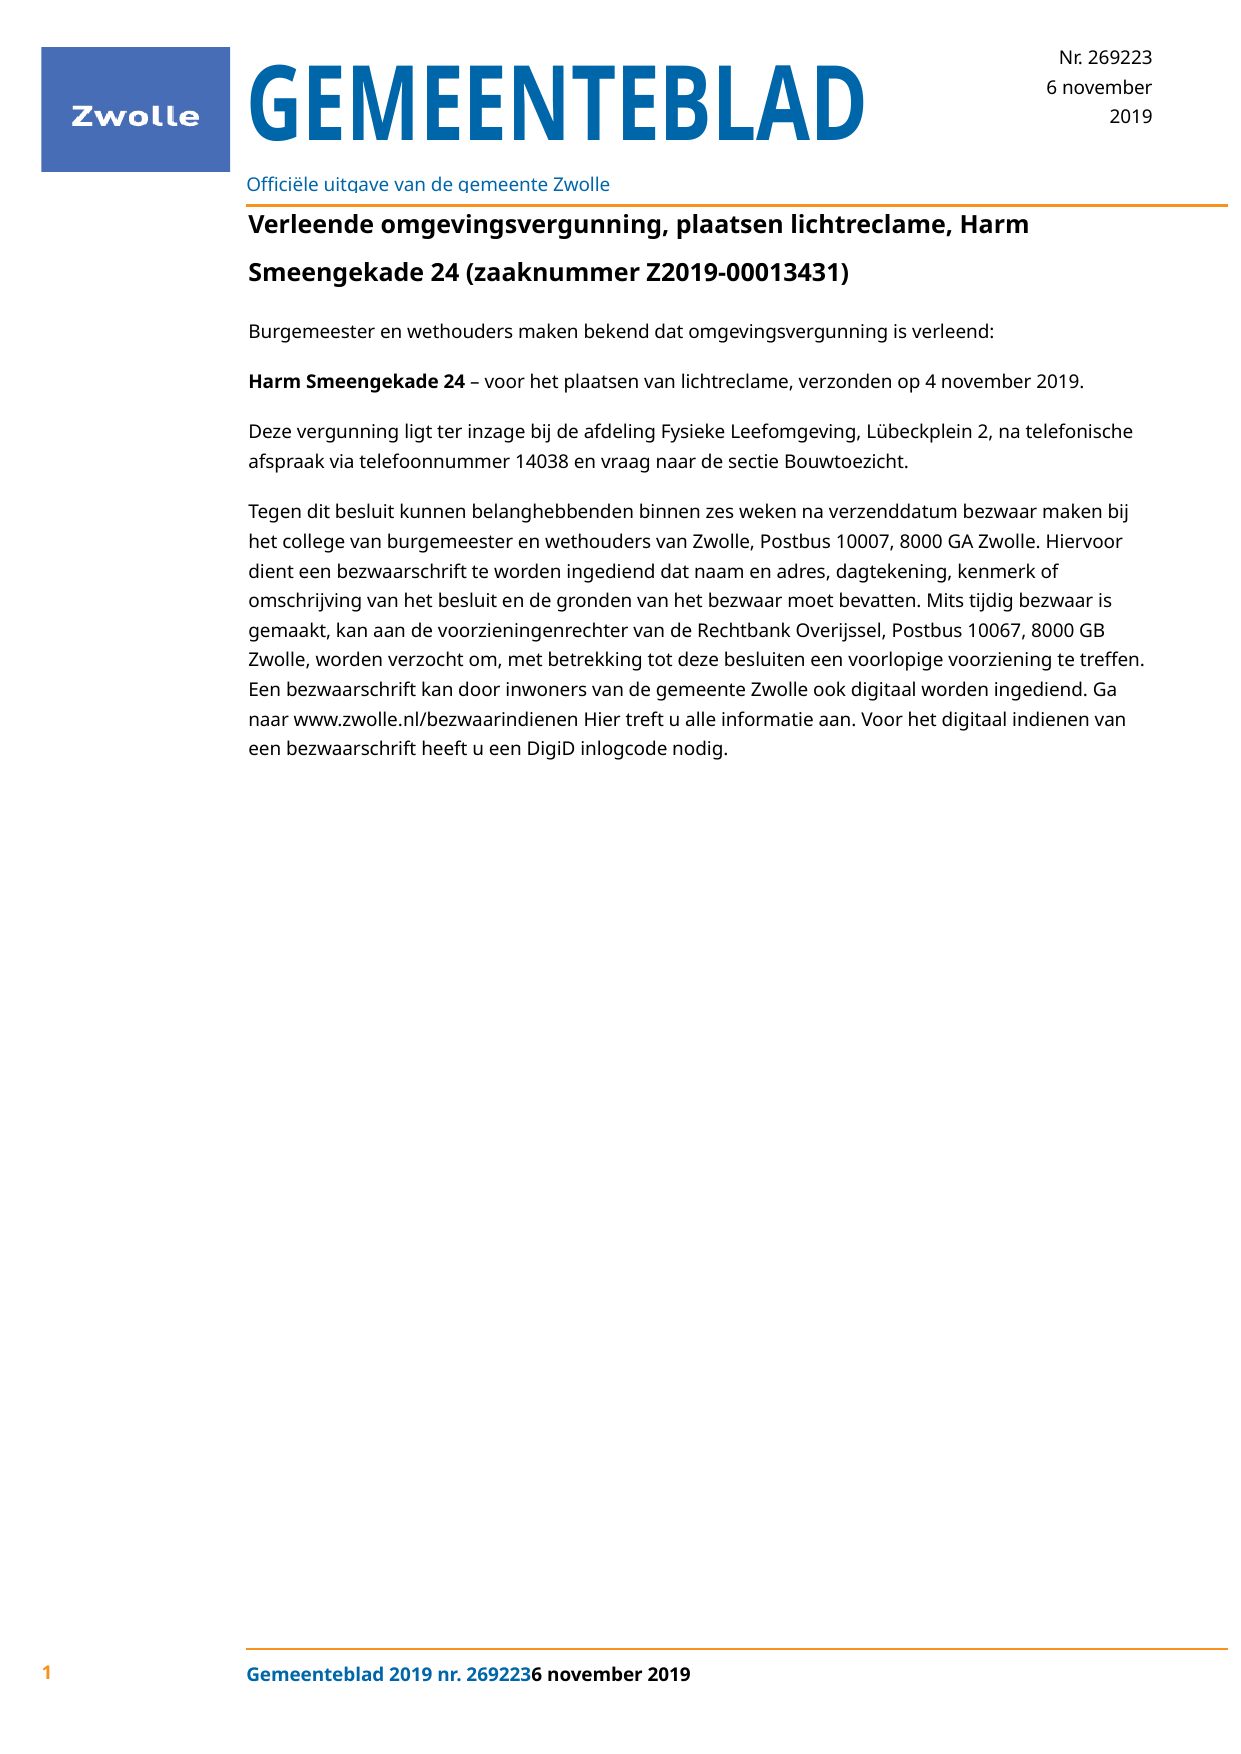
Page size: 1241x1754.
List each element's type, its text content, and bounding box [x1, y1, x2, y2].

text Tegen dit besluit kunnen belanghebbenden binnen zes weken na verzenddatum bezwaar maken bij het college van burgemeester en wethouders van Zwolle, Postbus 10007, 8000 GA Zwolle. Hiervoor dient een bezwaarschrift te worden ingediend dat naam en adres, dagtekening, kenmerk of omschrijving van het besluit en de gronden van het bezwaar moet bevatten. Mits tijdig bezwaar is gemaakt, kan aan de voorzieningenrechter van de Rechtbank Overijssel, Postbus 10067, 8000 GB Zwolle, worden verzocht om, met betrekking tot deze besluiten een voorlopige voorziening te treffen. Een bezwaarschrift kan door inwoners van de gemeente Zwolle ook digitaal worden ingediend. Ga naar www.zwolle.nl/bezwaarindienen Hier treft u alle informatie aan. Voor het digitaal indienen van een bezwaarschrift heeft u een DigiD inlogcode nodig. [248, 499, 1152, 761]
text Deze vergunning ligt ter inzage bij de afdeling Fysieke Leefomgeving, Lübeckplein 2, na telefonische afspraak via telefoonnummer 14038 en vraag naar de sectie Bouwtoezicht. [248, 419, 1152, 474]
text Verleende omgevingsvergunning, plaatsen lichtreclame, Harm Smeengekade 24 (zaaknummer Z2019-00013431) [248, 207, 1152, 288]
text Burgemeester en wethouders maken bekend dat omgevingsvergunning is verleend: [248, 318, 1152, 344]
picture [41, 47, 231, 172]
text Harm Smeengekade 24 – voor het plaatsen van lichtreclame, verzonden op 4 november 2019. [248, 368, 1152, 394]
